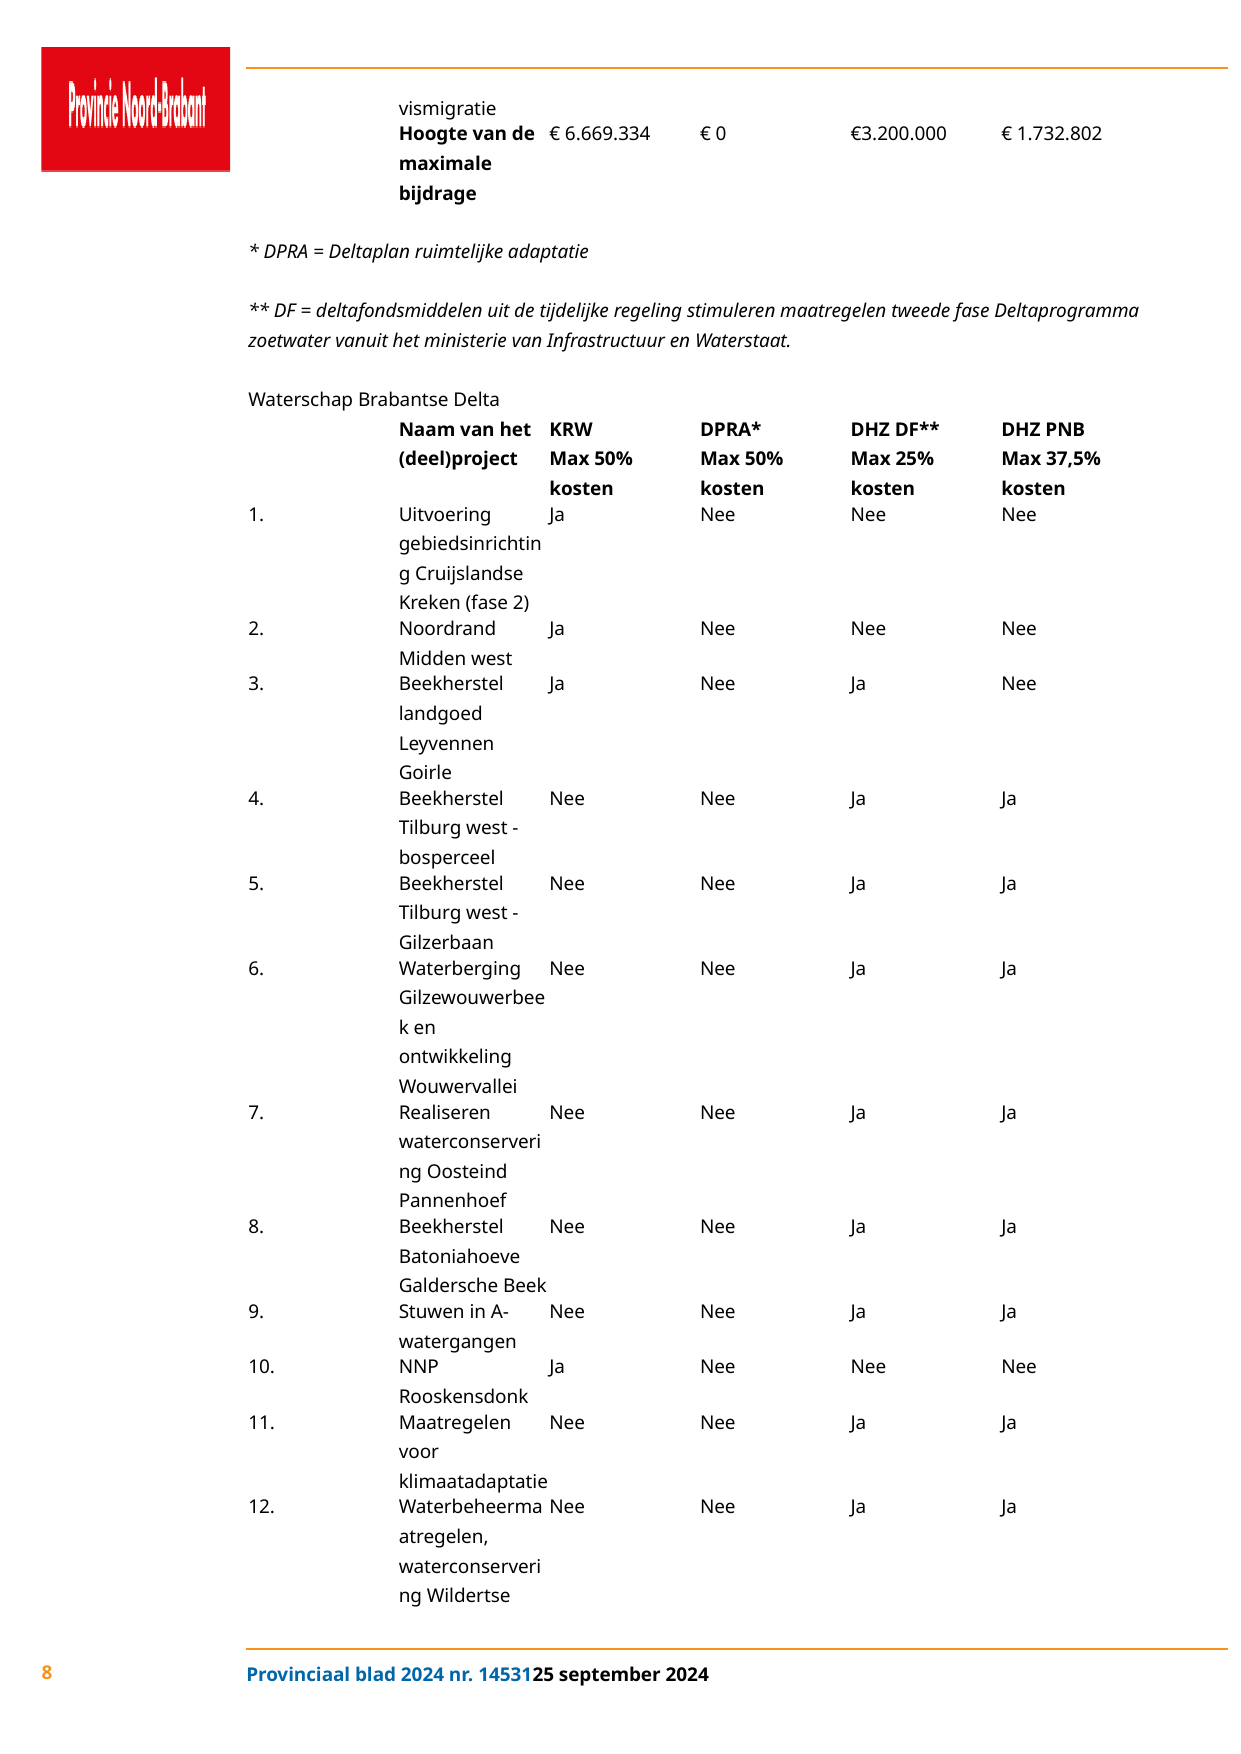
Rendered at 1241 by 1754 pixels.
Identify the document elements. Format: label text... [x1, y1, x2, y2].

table_cell Ja [850, 1409, 1001, 1494]
table_cell 4. [248, 785, 398, 870]
table_cell Nee [700, 1354, 850, 1409]
table_cell Hoogte van de maximale bijdrage [399, 121, 549, 205]
table_cell Ja [1001, 1213, 1152, 1298]
table_cell Noordrand Midden west [399, 615, 549, 671]
table_cell [248, 95, 398, 121]
table_cell [700, 95, 850, 121]
table_cell Nee [700, 1213, 850, 1298]
table_cell vismigratie [399, 95, 549, 121]
table_cell Nee [549, 955, 700, 1099]
table_cell Ja [850, 870, 1001, 955]
table_cell 5. [248, 870, 398, 955]
table_cell Nee [850, 1354, 1001, 1409]
table_cell Maatregelen voor klimaatadaptatie [399, 1409, 549, 1494]
table_cell € 0 [700, 121, 850, 205]
table_cell NNP Rooskensdonk [399, 1354, 549, 1409]
table_cell Waterberging Gilzewouwerbeek en ontwikkeling Wouwervallei [399, 955, 549, 1099]
table_cell 6. [248, 955, 398, 1099]
table_cell Ja [549, 671, 700, 785]
table_cell Nee [700, 1298, 850, 1353]
table_cell Ja [1001, 1298, 1152, 1353]
table_cell 1. [248, 501, 398, 615]
table_cell Ja [850, 671, 1001, 785]
table_cell Nee [1001, 671, 1152, 785]
table_cell 7. [248, 1099, 398, 1213]
table_cell Ja [850, 785, 1001, 870]
table_cell Nee [700, 785, 850, 870]
table_cell Ja [1001, 785, 1152, 870]
table_cell [850, 95, 1001, 121]
table_cell Realiseren waterconservering Oosteind Pannenhoef [399, 1099, 549, 1213]
table_cell Ja [850, 1213, 1001, 1298]
table_cell Nee [700, 671, 850, 785]
table_cell Nee [1001, 615, 1152, 671]
table_cell Ja [1001, 955, 1152, 1099]
table_cell 11. [248, 1409, 398, 1494]
table_cell Ja [850, 1494, 1001, 1608]
table_cell Nee [700, 501, 850, 615]
table_cell 10. [248, 1354, 398, 1409]
table_cell € 6.669.334 [549, 121, 700, 205]
table_header DHZ DF** Max 25% kosten [850, 416, 1001, 501]
table_cell Nee [850, 615, 1001, 671]
table_cell Ja [850, 1099, 1001, 1213]
text Waterschap Brabantse Delta [248, 386, 1152, 412]
table_cell Ja [549, 1354, 700, 1409]
table_cell Ja [1001, 1409, 1152, 1494]
table_cell Nee [700, 1409, 850, 1494]
table_header DHZ PNB Max 37,5% kosten [1001, 416, 1152, 501]
table_cell Nee [700, 870, 850, 955]
table_cell Nee [549, 1494, 700, 1608]
table_cell Nee [850, 501, 1001, 615]
table_cell Nee [700, 615, 850, 671]
text ** DF = deltafondsmiddelen uit de tijdelijke regeling stimuleren maatregelen tweede fase Deltaprogramma zoetwater vanuit het ministerie van Infrastructuur en Waterstaat. [248, 297, 1152, 353]
table_cell Nee [700, 955, 850, 1099]
table_cell Ja [1001, 1099, 1152, 1213]
table_header [248, 416, 398, 501]
table_cell Nee [1001, 1354, 1152, 1409]
table_cell Stuwen in A-watergangen [399, 1298, 549, 1353]
table_cell 9. [248, 1298, 398, 1353]
table_cell Nee [549, 785, 700, 870]
table_cell 12. [248, 1494, 398, 1608]
table_cell Waterbeheermaatregelen, waterconservering Wildertse [399, 1494, 549, 1608]
table_cell Uitvoering gebiedsinrichting Cruijslandse Kreken (fase 2) [399, 501, 549, 615]
table_header KRW Max 50% kosten [549, 416, 700, 501]
table_cell Ja [1001, 870, 1152, 955]
table_cell Beekherstel Batoniahoeve Galdersche Beek [399, 1213, 549, 1298]
table_cell Nee [549, 870, 700, 955]
table_cell Nee [549, 1409, 700, 1494]
table_cell € 1.732.802 [1001, 121, 1152, 205]
picture [41, 47, 231, 172]
table_cell Ja [1001, 1494, 1152, 1608]
table_header Naam van het (deel)project [399, 416, 549, 501]
table_cell Nee [1001, 501, 1152, 615]
table_cell 2. [248, 615, 398, 671]
table_cell €3.200.000 [850, 121, 1001, 205]
table_cell [248, 121, 398, 205]
table_cell Ja [549, 501, 700, 615]
table_cell Ja [850, 955, 1001, 1099]
table_cell Nee [549, 1099, 700, 1213]
table_cell Ja [549, 615, 700, 671]
table_header DPRA* Max 50% kosten [700, 416, 850, 501]
table_cell Nee [549, 1298, 700, 1353]
table_cell [1001, 95, 1152, 121]
table_cell [549, 95, 700, 121]
table_cell Nee [700, 1099, 850, 1213]
table_cell 8. [248, 1213, 398, 1298]
table_cell Nee [549, 1213, 700, 1298]
text * DPRA = Deltaplan ruimtelijke adaptatie [248, 238, 1152, 264]
table_cell 3. [248, 671, 398, 785]
table_cell Beekherstel landgoed Leyvennen Goirle [399, 671, 549, 785]
table_cell Ja [850, 1298, 1001, 1353]
table_cell Nee [700, 1494, 850, 1608]
table_cell Beekherstel Tilburg west - bosperceel [399, 785, 549, 870]
table_cell Beekherstel Tilburg west - Gilzerbaan [399, 870, 549, 955]
